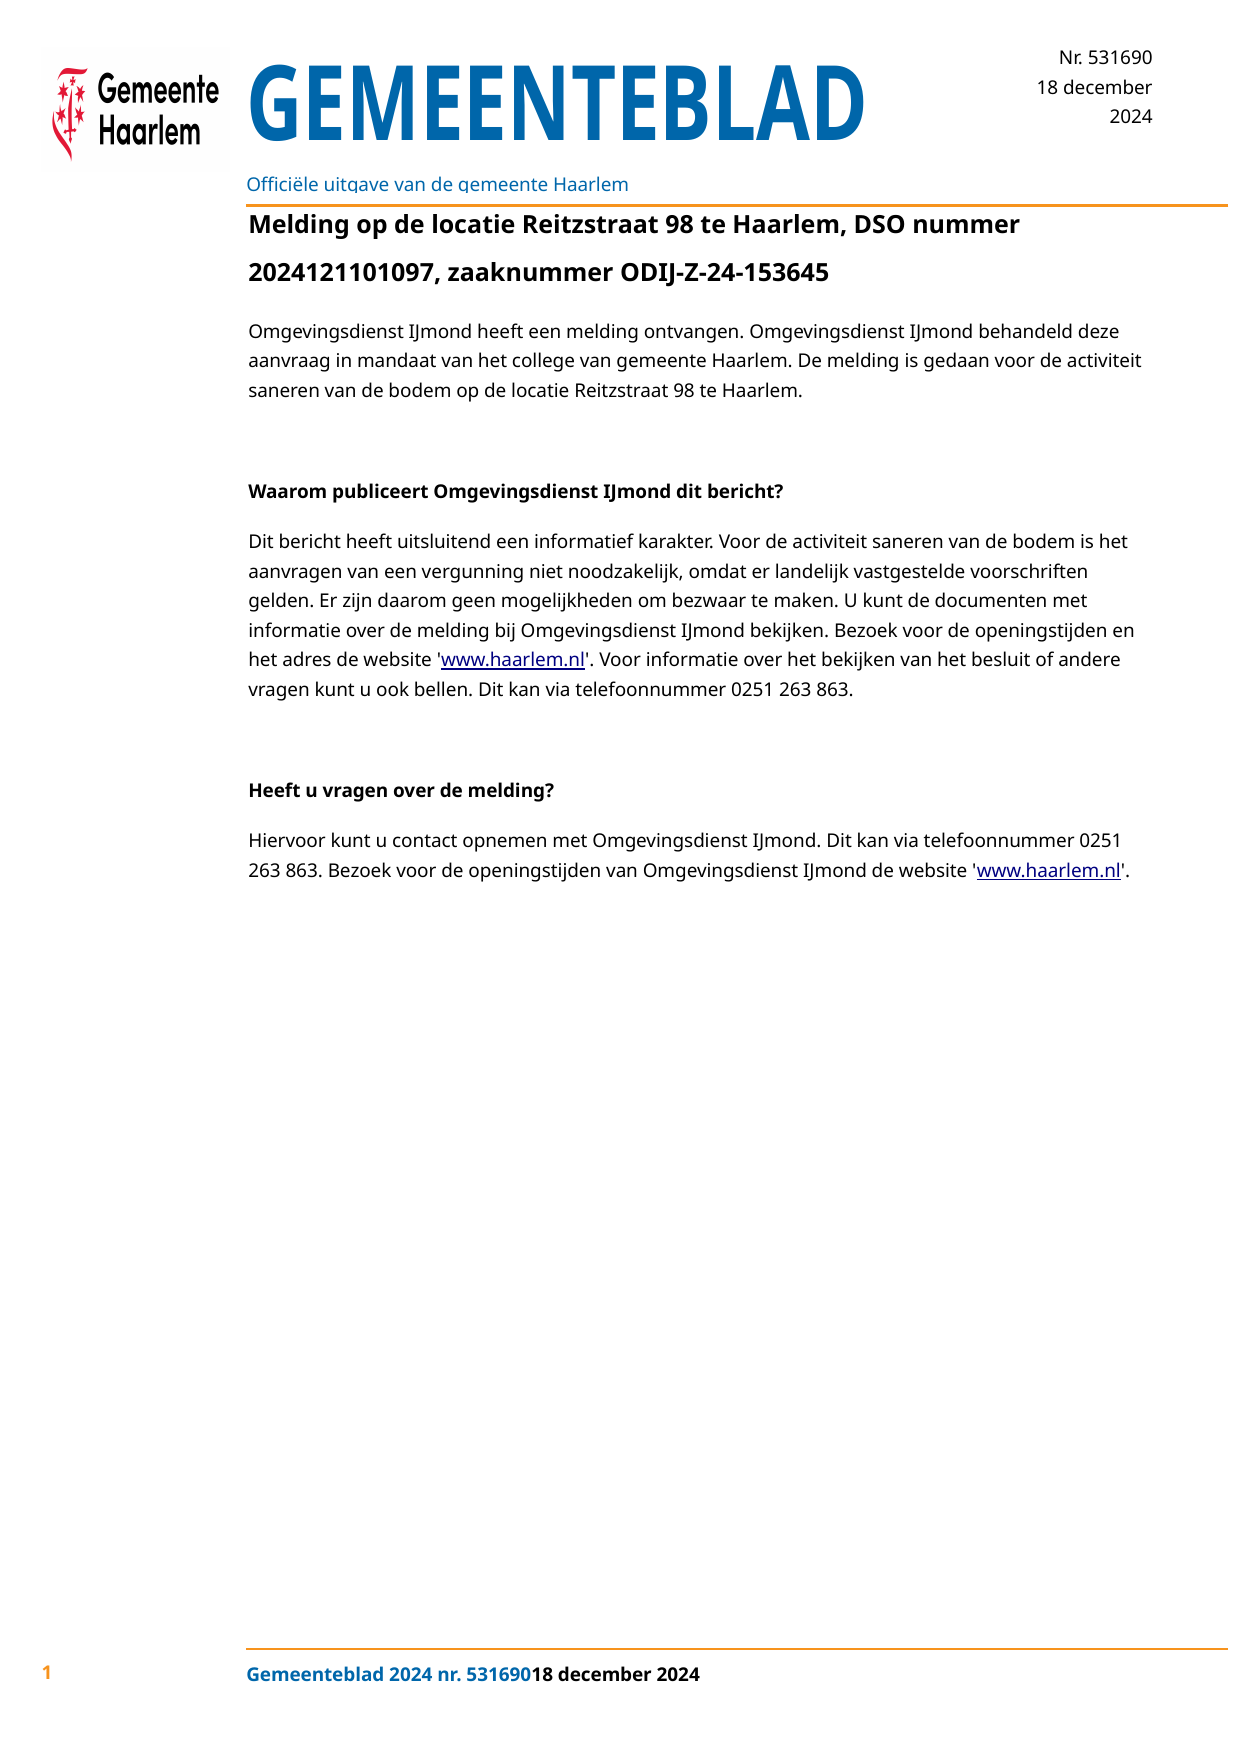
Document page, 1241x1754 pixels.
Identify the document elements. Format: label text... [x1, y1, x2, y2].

text Hiervoor kunt u contact opnemen met Omgevingsdienst IJmond. Dit kan via telefoonnummer 0251 263 863. Bezoek voor de openingstijden van Omgevingsdienst IJmond de website 'www.haarlem.nl'. [248, 827, 1152, 883]
text Dit bericht heeft uitsluitend een informatief karakter. Voor de activiteit saneren van de bodem is het aanvragen van een vergunning niet noodzakelijk, omdat er landelijk vastgestelde voorschriften gelden. Er zijn daarom geen mogelijkheden om bezwaar te maken. U kunt de documenten met informatie over de melding bij Omgevingsdienst IJmond bekijken. Bezoek voor de openingstijden en het adres de website 'www.haarlem.nl'. Voor informatie over het bekijken van het besluit of andere vragen kunt u ook bellen. Dit kan via telefoonnummer 0251 263 863. [248, 528, 1152, 702]
text Omgevingsdienst IJmond heeft een melding ontvangen. Omgevingsdienst IJmond behandeld deze aanvraag in mandaat van het college van gemeente Haarlem. De melding is gedaan voor de activiteit saneren van de bodem op de locatie Reitzstraat 98 te Haarlem. [248, 318, 1152, 403]
text Heeft u vragen over de melding? [248, 777, 1152, 803]
text Waarom publiceert Omgevingsdienst IJmond dit bericht? [248, 478, 1152, 504]
picture [41, 47, 231, 172]
text Melding op de locatie Reitzstraat 98 te Haarlem, DSO nummer 2024121101097, zaaknummer ODIJ-Z-24-153645 [248, 207, 1152, 288]
